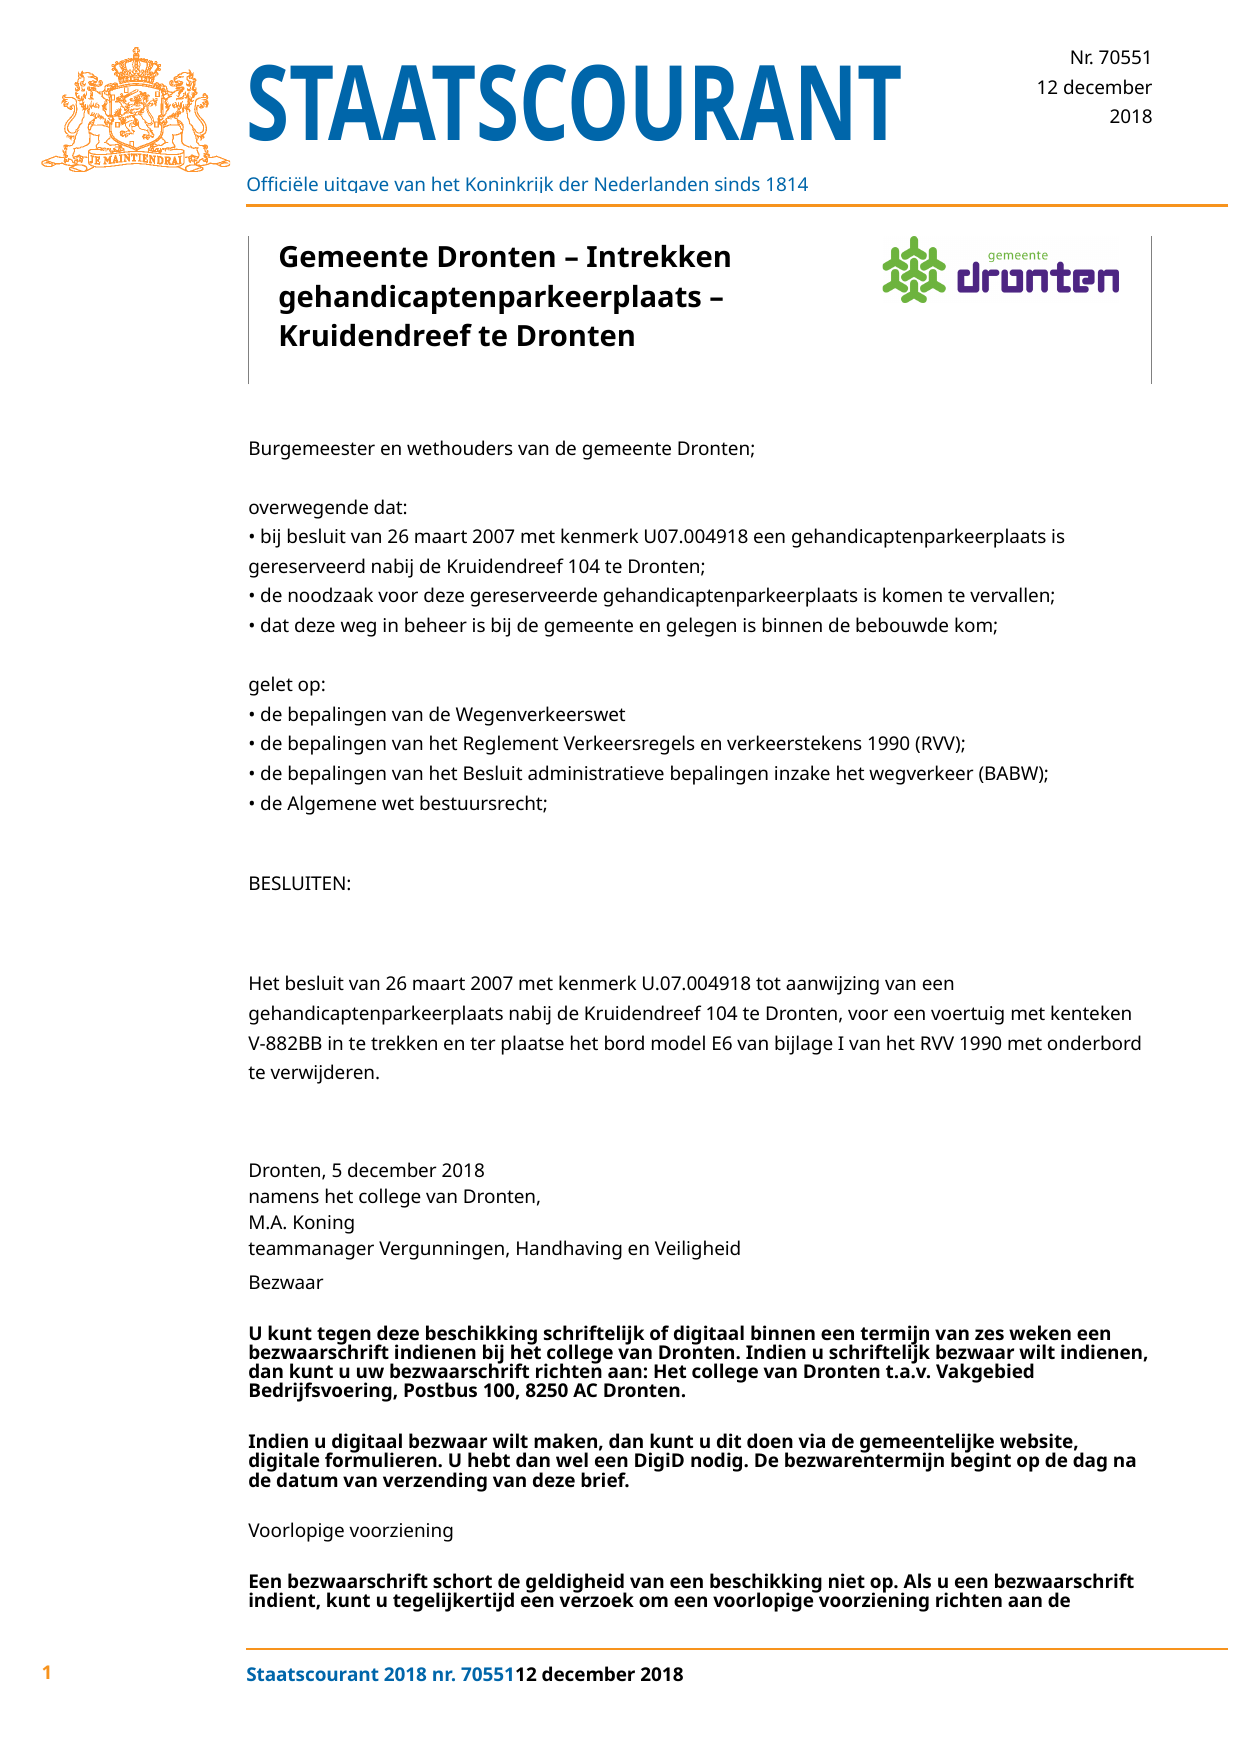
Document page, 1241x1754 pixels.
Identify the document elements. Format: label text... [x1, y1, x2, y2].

text Burgemeester en wethouders van de gemeente Dronten; [248, 435, 1152, 460]
picture [41, 47, 231, 172]
text M.A. Koning [248, 1209, 1152, 1235]
text gelet op: [248, 671, 1152, 697]
text Dronten, 5 december 2018 [248, 1157, 1152, 1183]
text BESLUITEN: [248, 870, 1152, 895]
text Het besluit van 26 maart 2007 met kenmerk U.07.004918 tot aanwijzing van een gehandicaptenparkeerplaats nabij de Kruidendreef 104 te Dronten, voor een voertuig met kenteken V-882BB in te trekken en ter plaatse het bord model E6 van bijlage I van het RVV 1990 met onderbord te verwijderen. [248, 971, 1152, 1085]
text teammanager Vergunningen, Handhaving en Veiligheid [248, 1235, 1152, 1260]
text • de Algemene wet bestuursrecht; [248, 790, 1152, 815]
text • dat deze weg in beheer is bij de gemeente en gelegen is binnen de bebouwde kom; [248, 612, 1152, 638]
table_header [850, 236, 882, 302]
text • de bepalingen van het Besluit administratieve bepalingen inzake het wegverkeer (BABW); [248, 760, 1152, 786]
text • bij besluit van 26 maart 2007 met kenmerk U07.004918 een gehandicaptenparkeerplaats is gereserveerd nabij de Kruidendreef 104 te Dronten; [248, 523, 1152, 579]
text • de noodzaak voor deze gereserveerde gehandicaptenparkeerplaats is komen te vervallen; [248, 583, 1152, 608]
text overwegende dat: [248, 494, 1152, 519]
text Voorlopige voorziening [248, 1522, 1152, 1542]
text Indien u digitaal bezwaar wilt maken, dan kunt u dit doen via de gemeentelijke website, digitale formulieren. U hebt dan wel een DigiD nodig. De bezwarentermijn begint op de dag na de datum van verzending van deze brief. [248, 1433, 1152, 1491]
table_header [1119, 236, 1151, 302]
text Een bezwaarschrift schort de geldigheid van een beschikking niet op. Als u een bezwaarschrift indient, kunt u tegelijkertijd een verzoek om een voorlopige voorziening richten aan de [248, 1573, 1152, 1611]
picture [882, 236, 1119, 303]
text • de bepalingen van het Reglement Verkeersregels en verkeerstekens 1990 (RVV); [248, 731, 1152, 756]
table_header [850, 303, 1151, 384]
text Bezwaar [248, 1274, 1152, 1293]
table_header Gemeente Dronten – Intrekken gehandicaptenparkeerplaats – Kruidendreef te Dronten [249, 236, 850, 384]
text • de bepalingen van de Wegenverkeerswet [248, 701, 1152, 727]
text U kunt tegen deze beschikking schriftelijk of digitaal binnen een termijn van zes weken een bezwaarschrift indienen bij het college van Dronten. Indien u schriftelijk bezwaar wilt indienen, dan kunt u uw bezwaarschrift richten aan: Het college van Dronten t.a.v. Vakgebied Bedrijfsvoering, Postbus 100, 8250 AC Dronten. [248, 1325, 1152, 1402]
text namens het college van Dronten, [248, 1183, 1152, 1209]
